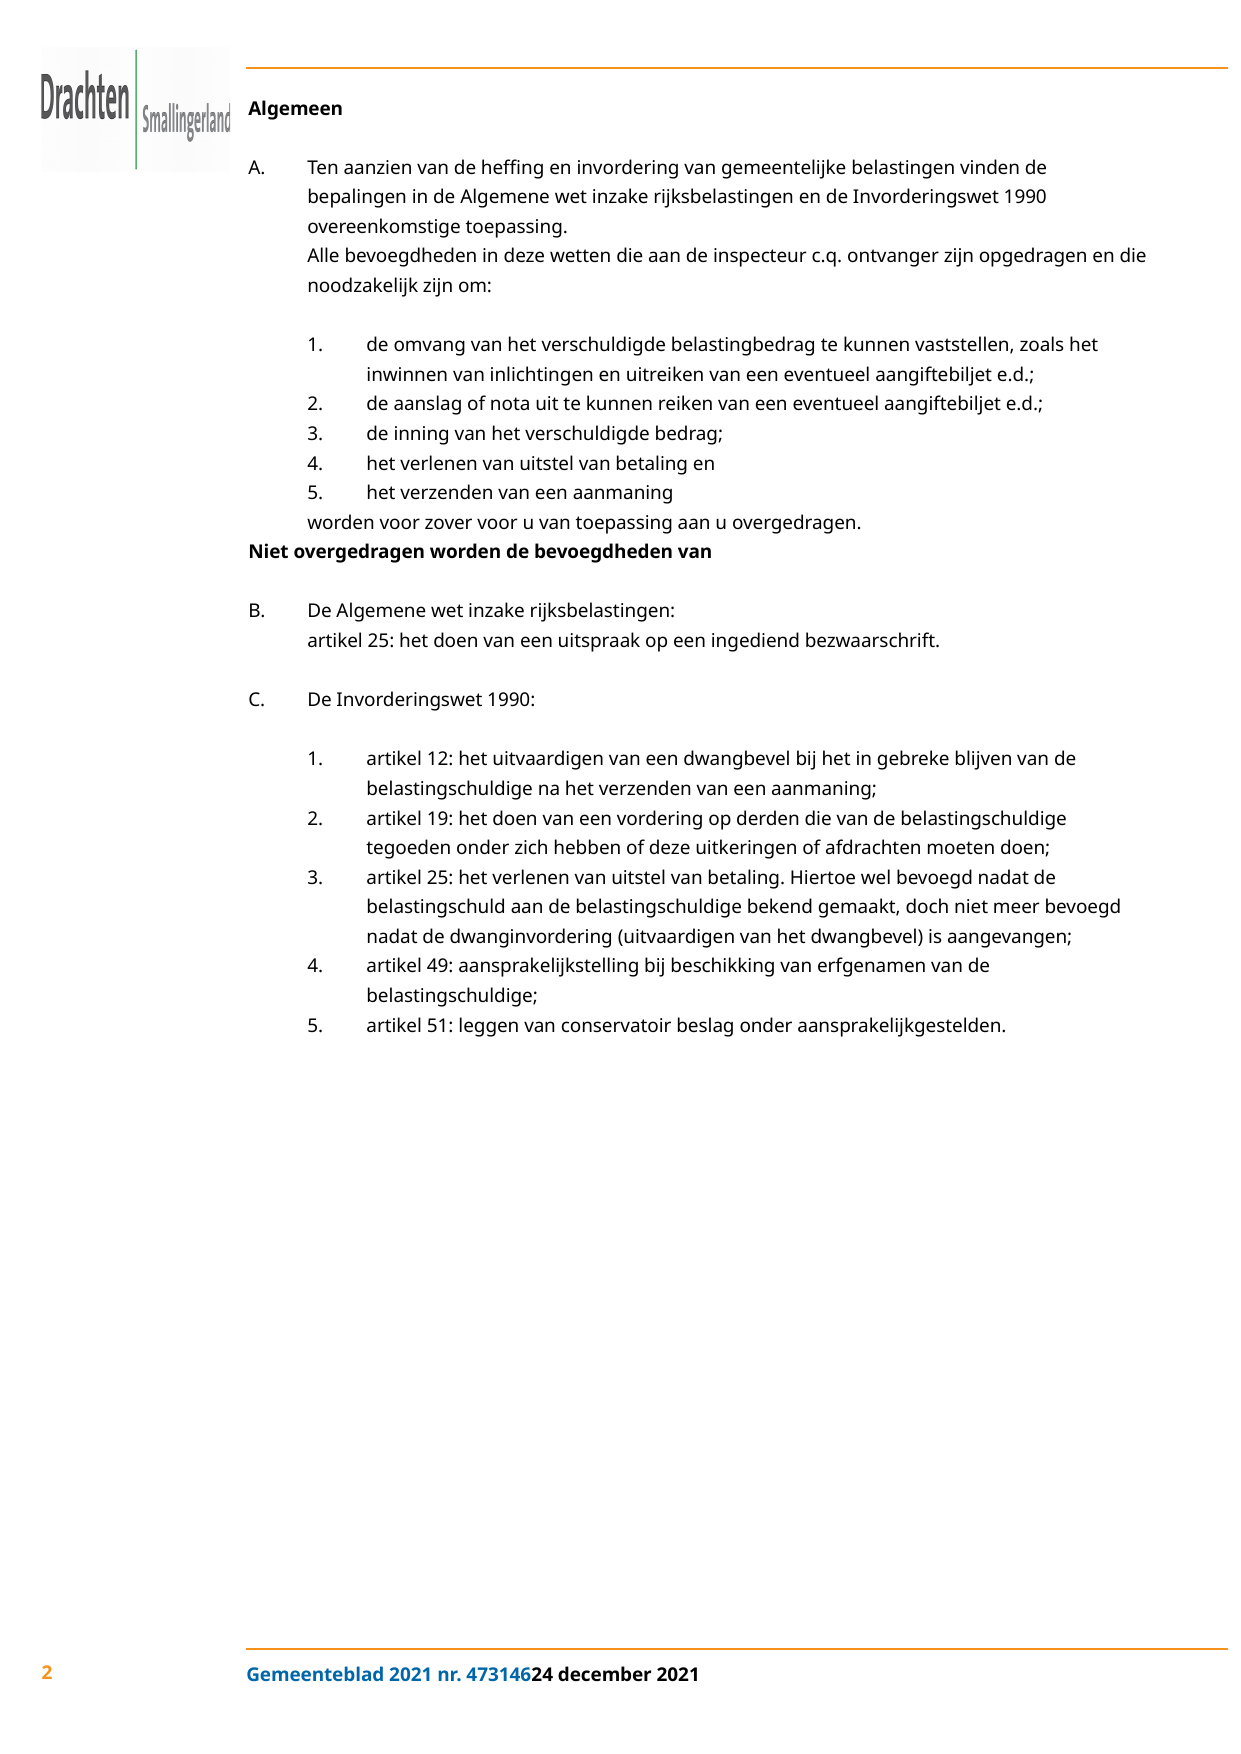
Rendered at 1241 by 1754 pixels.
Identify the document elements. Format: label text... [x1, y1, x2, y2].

list de omvang van het verschuldigde belastingbedrag te kunnen vaststellen, zoals het inwinnen van inlichtingen en uitreiken van een eventueel aangiftebiljet e.d.; [307, 331, 1152, 387]
list artikel 19: het doen van een vordering op derden die van de belastingschuldige tegoeden onder zich hebben of deze uitkeringen of afdrachten moeten doen; [307, 805, 1152, 860]
list artikel 12: het uitvaardigen van een dwangbevel bij het in gebreke blijven van de belastingschuldige na het verzenden van een aanmaning; [307, 746, 1152, 801]
list artikel 25: het verlenen van uitstel van betaling. Hiertoe wel bevoegd nadat de belastingschuld aan de belastingschuldige bekend gemaakt, doch niet meer bevoegd nadat de dwanginvordering (uitvaardigen van het dwangbevel) is aangevangen; [307, 864, 1152, 949]
list artikel 49: aansprakelijkstelling bij beschikking van erfgenamen van de belastingschuldige; [307, 953, 1152, 1008]
list artikel 51: leggen van conservatoir beslag onder aansprakelijkgestelden. [307, 1012, 1152, 1038]
list artikel 25: het doen van een uitspraak op een ingediend bezwaarschrift. [248, 627, 1152, 653]
list Alle bevoegdheden in deze wetten die aan de inspecteur c.q. ontvanger zijn opgedragen en die noodzakelijk zijn om: [248, 243, 1152, 298]
list De Invorderingswet 1990: [248, 686, 1152, 712]
list de aanslag of nota uit te kunnen reiken van een eventueel aangiftebiljet e.d.; [307, 391, 1152, 416]
list het verlenen van uitstel van betaling en [307, 450, 1152, 476]
picture [41, 47, 231, 172]
text Algemeen [248, 95, 1152, 121]
list Ten aanzien van de heffing en invordering van gemeentelijke belastingen vinden de bepalingen in de Algemene wet inzake rijksbelastingen en de Invorderingswet 1990 overeenkomstige toepassing. [248, 154, 1152, 239]
text Niet overgedragen worden de bevoegdheden van [248, 538, 1152, 564]
list De Algemene wet inzake rijksbelastingen: [248, 598, 1152, 623]
list de inning van het verschuldigde bedrag; [307, 420, 1152, 446]
list het verzenden van een aanmaning [307, 479, 1152, 505]
list worden voor zover voor u van toepassing aan u overgedragen. [248, 509, 1152, 535]
